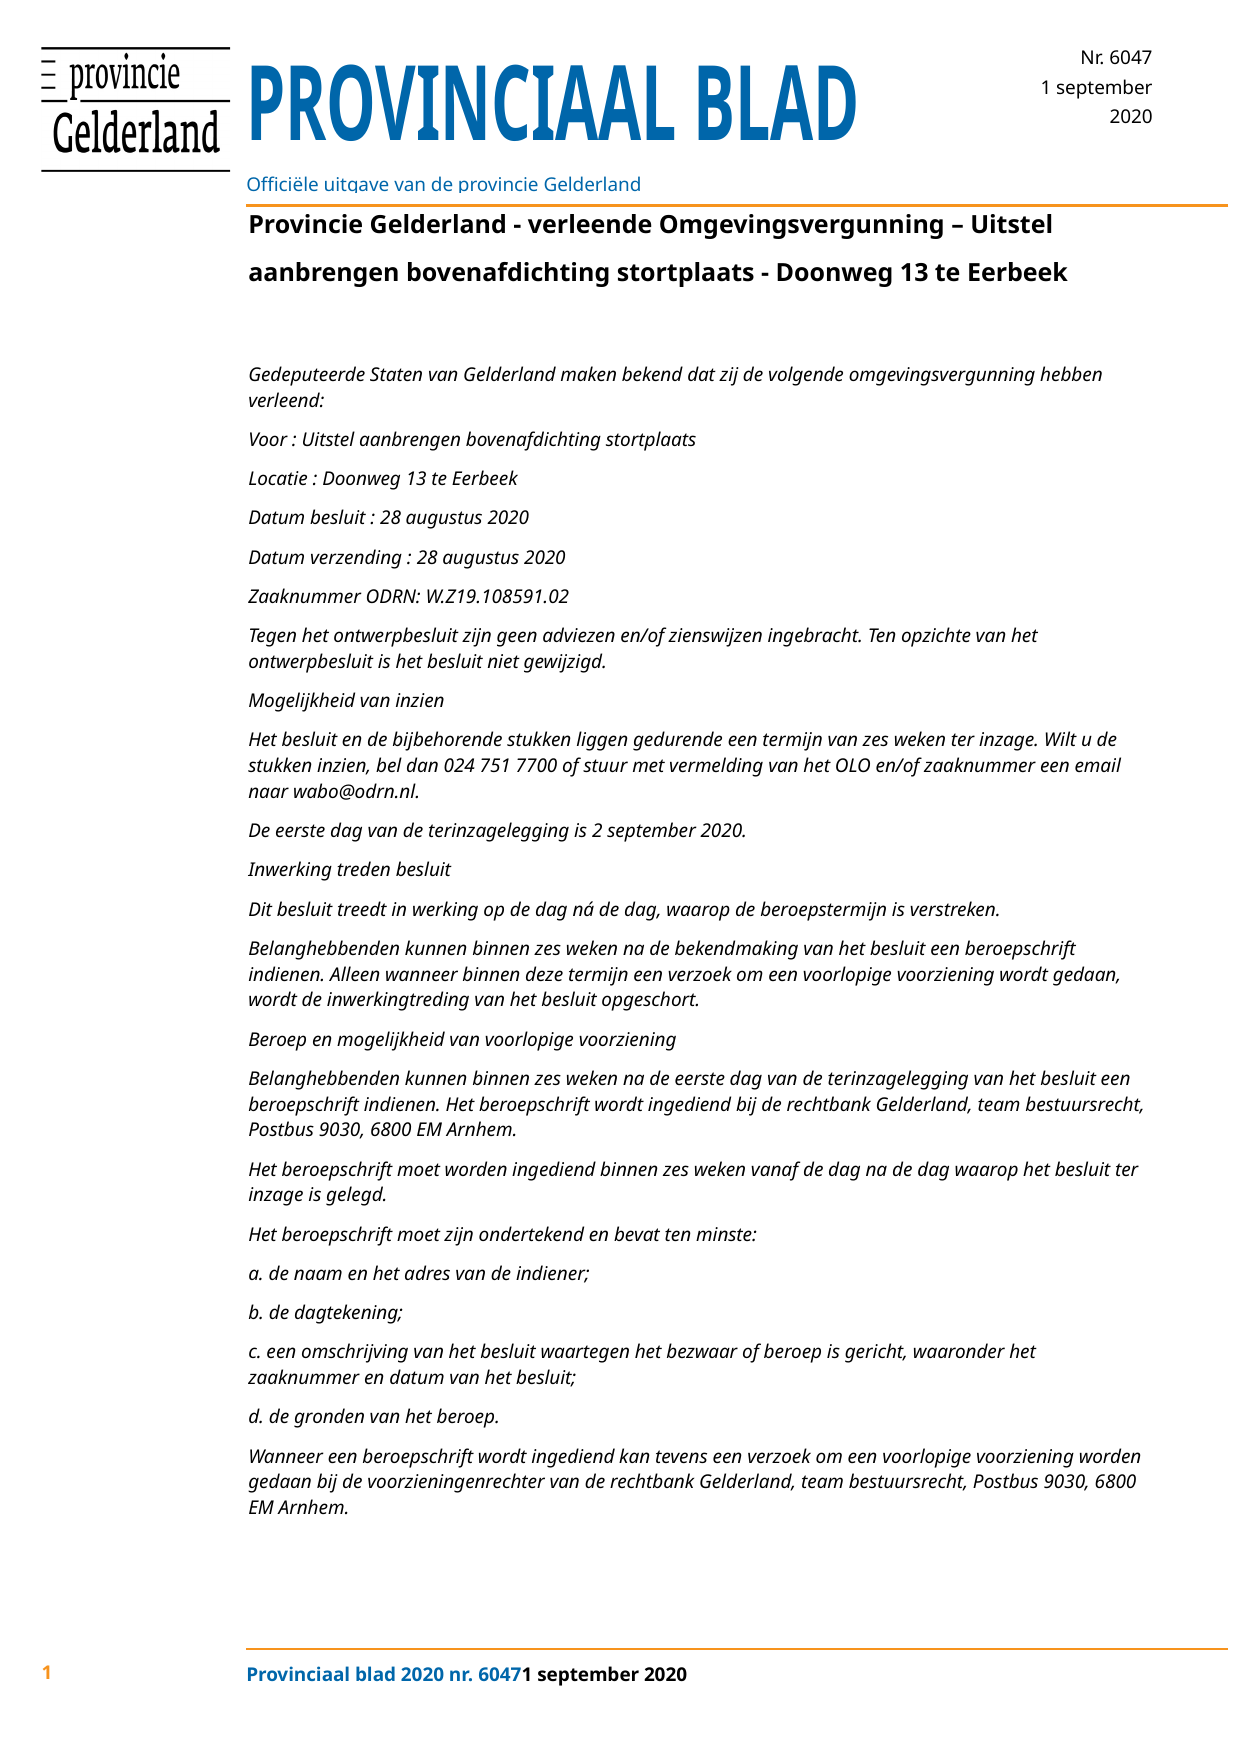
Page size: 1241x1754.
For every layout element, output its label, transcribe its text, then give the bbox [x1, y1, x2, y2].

text Tegen het ontwerpbesluit zijn geen adviezen en/of zienswijzen ingebracht. Ten opzichte van het ontwerpbesluit is het besluit niet gewijzigd. [248, 622, 1152, 674]
text Het beroepschrift moet worden ingediend binnen zes weken vanaf de dag na de dag waarop het besluit ter inzage is gelegd. [248, 1156, 1152, 1207]
text Datum besluit : 28 augustus 2020 [248, 504, 1152, 530]
text Belanghebbenden kunnen binnen zes weken na de eerste dag van de terinzagelegging van het besluit een beroepschrift indienen. Het beroepschrift wordt ingediend bij de rechtbank Gelderland, team bestuursrecht, Postbus 9030, 6800 EM Arnhem. [248, 1065, 1152, 1142]
text Mogelijkheid van inzien [248, 687, 1152, 713]
text Datum verzending : 28 augustus 2020 [248, 544, 1152, 569]
picture [41, 47, 231, 172]
text Provincie Gelderland - verleende Omgevingsvergunning – Uitstel aanbrengen bovenafdichting stortplaats - Doonweg 13 te Eerbeek [248, 207, 1152, 288]
text Wanneer een beroepschrift wordt ingediend kan tevens een verzoek om een voorlopige voorziening worden gedaan bij de voorzieningenrechter van de rechtbank Gelderland, team bestuursrecht, Postbus 9030, 6800 EM Arnhem. [248, 1443, 1152, 1520]
text c. een omschrijving van het besluit waartegen het bezwaar of beroep is gericht, waaronder het zaaknummer en datum van het besluit; [248, 1339, 1152, 1390]
text b. de dagtekening; [248, 1299, 1152, 1325]
text Beroep en mogelijkheid van voorlopige voorziening [248, 1026, 1152, 1052]
text Het besluit en de bijbehorende stukken liggen gedurende een termijn van zes weken ter inzage. Wilt u de stukken inzien, bel dan 024 751 7700 of stuur met vermelding van het OLO en/of zaaknummer een email naar wabo@odrn.nl. [248, 727, 1152, 804]
text Dit besluit treedt in werking op de dag ná de dag, waarop de beroepstermijn is verstreken. [248, 896, 1152, 922]
text Gedeputeerde Staten van Gelderland maken bekend dat zij de volgende omgevingsvergunning hebben verleend: [248, 361, 1152, 412]
text Inwerking treden besluit [248, 857, 1152, 882]
text d. de gronden van het beroep. [248, 1404, 1152, 1429]
text Belanghebbenden kunnen binnen zes weken na de bekendmaking van het besluit een beroepschrift indienen. Alleen wanneer binnen deze termijn een verzoek om een voorlopige voorziening wordt gedaan, wordt de inwerkingtreding van het besluit opgeschort. [248, 935, 1152, 1012]
text a. de naam en het adres van de indiener; [248, 1260, 1152, 1286]
text Zaaknummer ODRN: W.Z19.108591.02 [248, 583, 1152, 609]
text De eerste dag van de terinzagelegging is 2 september 2020. [248, 817, 1152, 843]
text Voor : Uitstel aanbrengen bovenafdichting stortplaats [248, 426, 1152, 452]
text Het beroepschrift moet zijn ondertekend en bevat ten minste: [248, 1221, 1152, 1247]
text Locatie : Doonweg 13 te Eerbeek [248, 465, 1152, 491]
